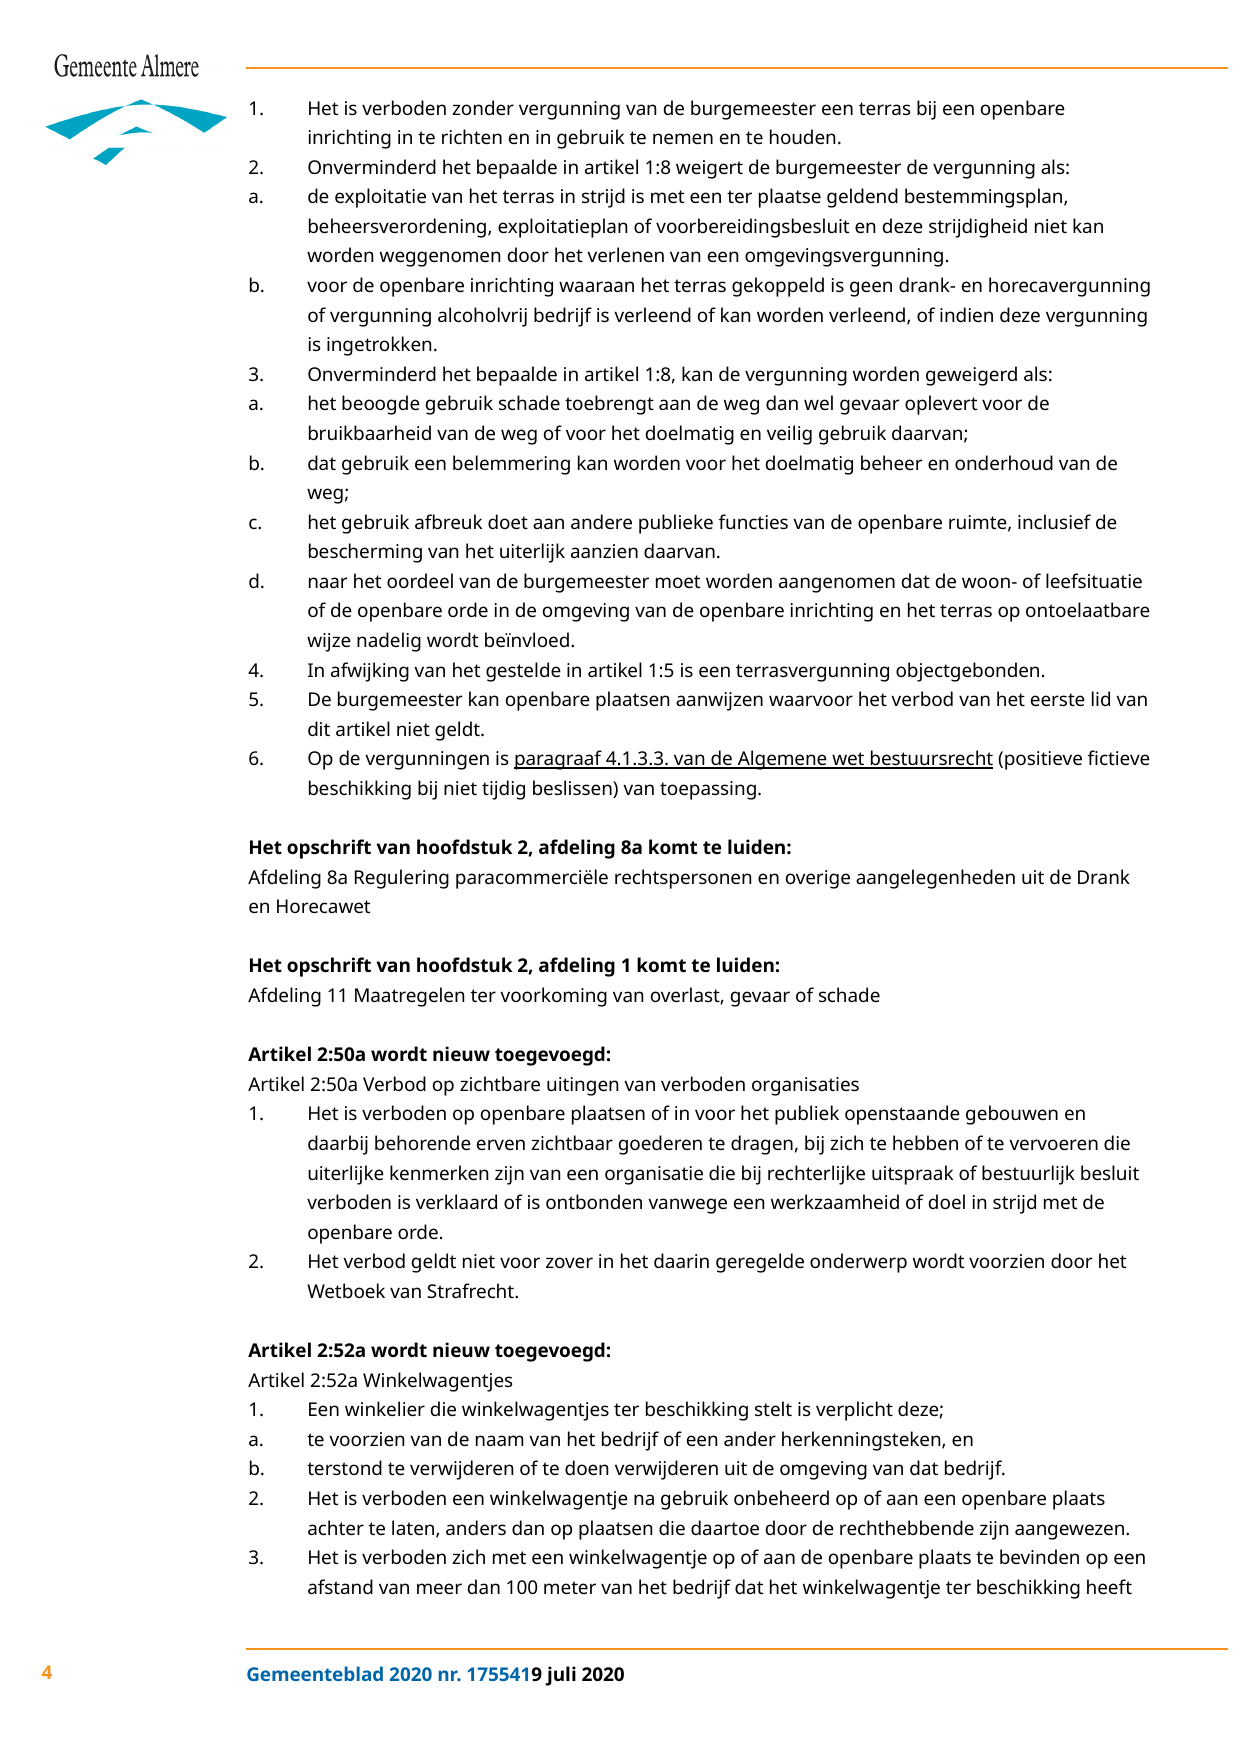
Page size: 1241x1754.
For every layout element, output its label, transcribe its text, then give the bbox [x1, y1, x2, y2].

list de exploitatie van het terras in strijd is met een ter plaatse geldend bestemmingsplan, beheersverordening, exploitatieplan of voorbereidingsbesluit en deze strijdigheid niet kan worden weggenomen door het verlenen van een omgevingsvergunning. [248, 183, 1152, 268]
list Onverminderd het bepaalde in artikel 1:8, kan de vergunning worden geweigerd als: [248, 361, 1152, 387]
text Afdeling 11 Maatregelen ter voorkoming van overlast, gevaar of schade [248, 982, 1152, 1008]
list terstond te verwijderen of te doen verwijderen uit de omgeving van dat bedrijf. [248, 1456, 1152, 1481]
text Artikel 2:50a wordt nieuw toegevoegd: [248, 1041, 1152, 1067]
text Het opschrift van hoofdstuk 2, afdeling 1 komt te luiden: [248, 953, 1152, 978]
picture [41, 47, 231, 172]
list Het verbod geldt niet voor zover in het daarin geregelde onderwerp wordt voorzien door het Wetboek van Strafrecht. [248, 1248, 1152, 1304]
list voor de openbare inrichting waaraan het terras gekoppeld is geen drank- en horecavergunning of vergunning alcoholvrij bedrijf is verleend of kan worden verleend, of indien deze vergunning is ingetrokken. [248, 272, 1152, 357]
list het gebruik afbreuk doet aan andere publieke functies van de openbare ruimte, inclusief de bescherming van het uiterlijk aanzien daarvan. [248, 509, 1152, 564]
text Artikel 2:52a wordt nieuw toegevoegd: [248, 1337, 1152, 1363]
text Het opschrift van hoofdstuk 2, afdeling 8a komt te luiden: [248, 834, 1152, 860]
list Het is verboden zich met een winkelwagentje op of aan de openbare plaats te bevinden op een afstand van meer dan 100 meter van het bedrijf dat het winkelwagentje ter beschikking heeft [248, 1544, 1152, 1600]
list Het is verboden een winkelwagentje na gebruik onbeheerd op of aan een openbare plaats achter te laten, anders dan op plaatsen die daartoe door de rechthebbende zijn aangewezen. [248, 1485, 1152, 1541]
list Op de vergunningen is paragraaf 4.1.3.3. van de Algemene wet bestuursrecht (positieve fictieve beschikking bij niet tijdig beslissen) van toepassing. [248, 746, 1152, 801]
list Een winkelier die winkelwagentjes ter beschikking stelt is verplicht deze; [248, 1396, 1152, 1422]
text Artikel 2:50a Verbod op zichtbare uitingen van verboden organisaties [248, 1071, 1152, 1097]
list De burgemeester kan openbare plaatsen aanwijzen waarvoor het verbod van het eerste lid van dit artikel niet geldt. [248, 686, 1152, 742]
list Het is verboden zonder vergunning van de burgemeester een terras bij een openbare inrichting in te richten en in gebruik te nemen en te houden. [248, 95, 1152, 150]
list Onverminderd het bepaalde in artikel 1:8 weigert de burgemeester de vergunning als: [248, 154, 1152, 180]
list te voorzien van de naam van het bedrijf of een ander herkenningsteken, en [248, 1426, 1152, 1452]
list dat gebruik een belemmering kan worden voor het doelmatig beheer en onderhoud van de weg; [248, 450, 1152, 505]
list In afwijking van het gestelde in artikel 1:5 is een terrasvergunning objectgebonden. [248, 657, 1152, 683]
list naar het oordeel van de burgemeester moet worden aangenomen dat de woon- of leefsituatie of de openbare orde in de omgeving van de openbare inrichting en het terras op ontoelaatbare wijze nadelig wordt beïnvloed. [248, 568, 1152, 653]
text Artikel 2:52a Winkelwagentjes [248, 1367, 1152, 1393]
list het beoogde gebruik schade toebrengt aan de weg dan wel gevaar oplevert voor de bruikbaarheid van de weg of voor het doelmatig en veilig gebruik daarvan; [248, 391, 1152, 446]
text Afdeling 8a Regulering paracommerciële rechtspersonen en overige aangelegenheden uit de Drank en Horecawet [248, 864, 1152, 919]
list Het is verboden op openbare plaatsen of in voor het publiek openstaande gebouwen en daarbij behorende erven zichtbaar goederen te dragen, bij zich te hebben of te vervoeren die uiterlijke kenmerken zijn van een organisatie die bij rechterlijke uitspraak of bestuurlijk besluit verboden is verklaard of is ontbonden vanwege een werkzaamheid of doel in strijd met de openbare orde. [248, 1101, 1152, 1245]
